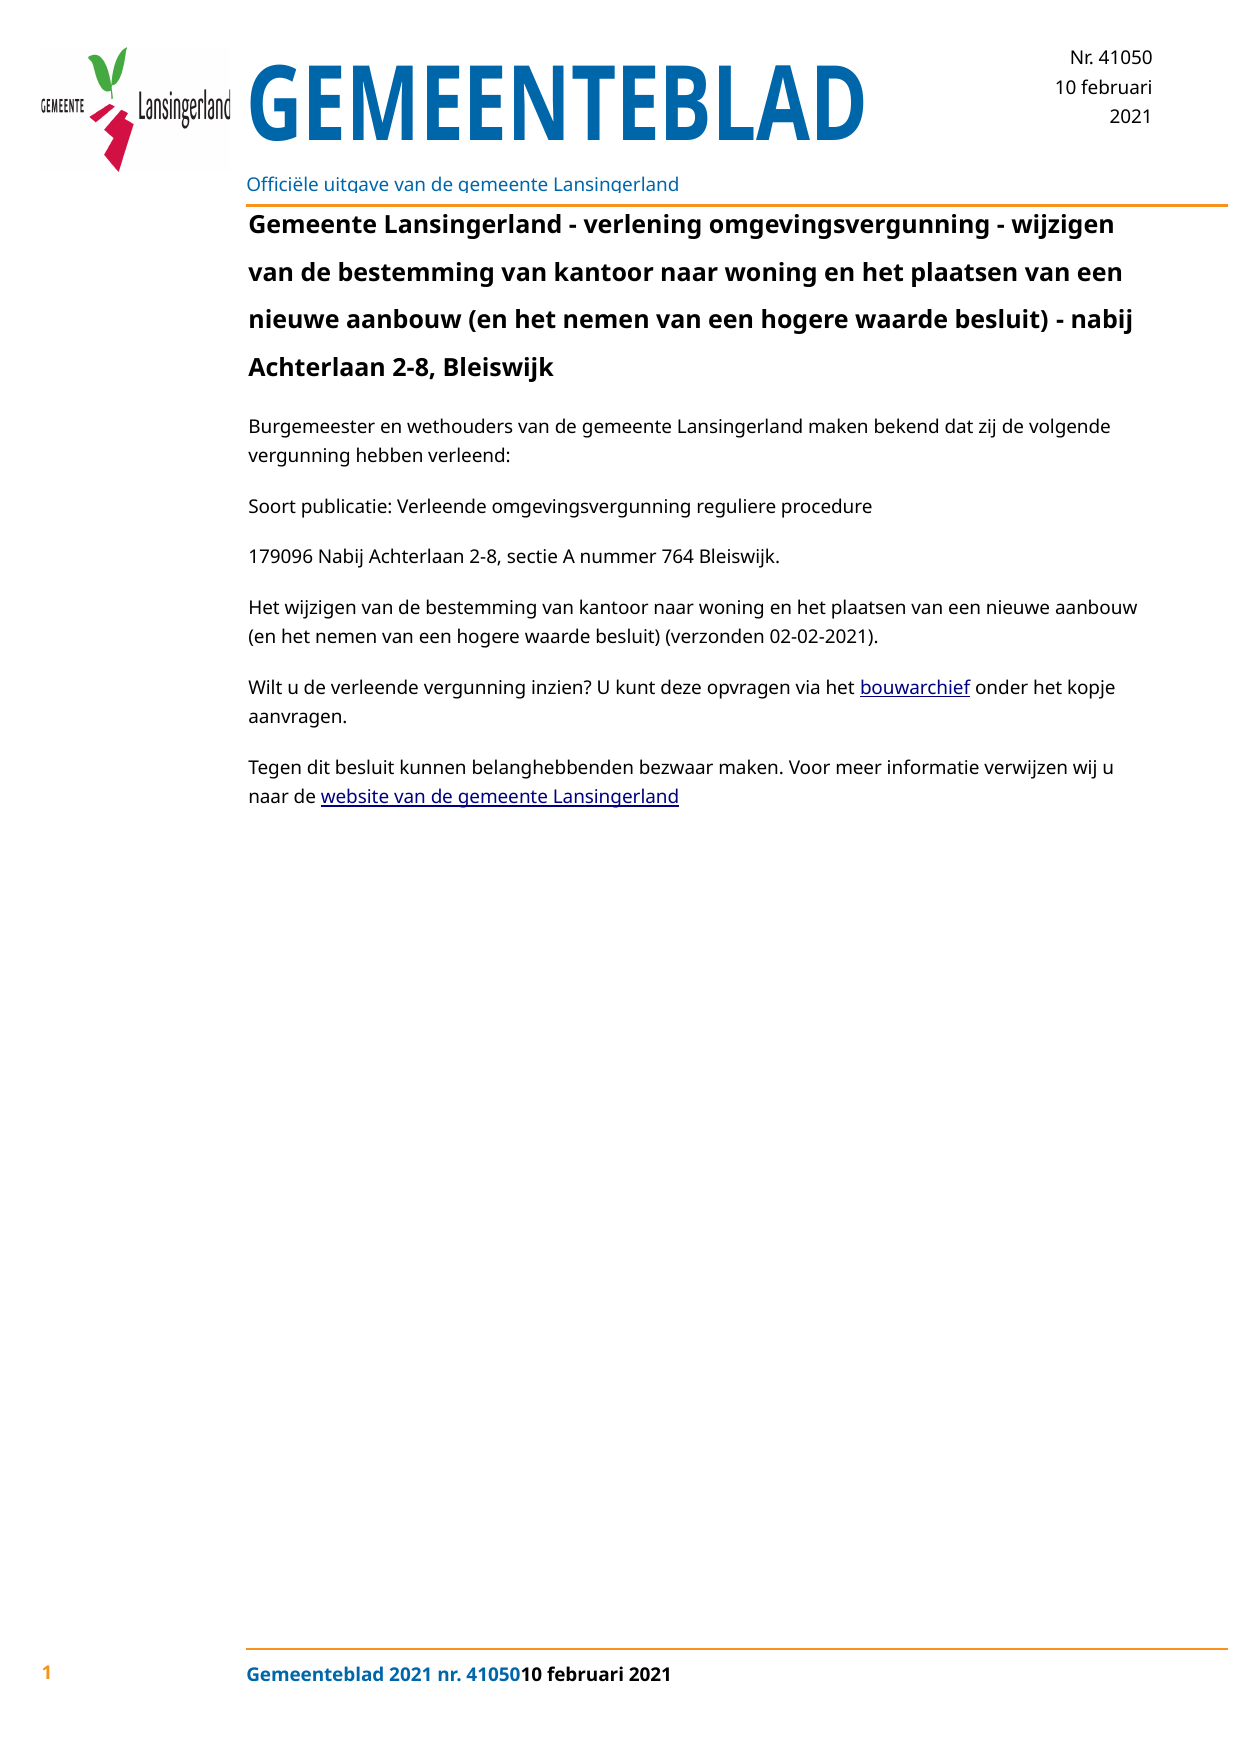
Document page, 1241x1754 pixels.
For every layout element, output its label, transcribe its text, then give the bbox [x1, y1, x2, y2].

text Het wijzigen van de bestemming van kantoor naar woning en het plaatsen van een nieuwe aanbouw (en het nemen van een hogere waarde besluit) (verzonden 02-02-2021). [248, 594, 1152, 649]
picture [41, 47, 231, 172]
text Gemeente Lansingerland - verlening omgevingsvergunning - wijzigen van de bestemming van kantoor naar woning en het plaatsen van een nieuwe aanbouw (en het nemen van een hogere waarde besluit) - nabij Achterlaan 2-8, Bleiswijk [248, 207, 1152, 384]
text Soort publicatie: Verleende omgevingsvergunning reguliere procedure [248, 493, 1152, 519]
text Burgemeester en wethouders van de gemeente Lansingerland maken bekend dat zij de volgende vergunning hebben verleend: [248, 413, 1152, 468]
text Tegen dit besluit kunnen belanghebbenden bezwaar maken. Voor meer informatie verwijzen wij u naar de website van de gemeente Lansingerland [248, 754, 1152, 809]
text Wilt u de verleende vergunning inzien? U kunt deze opvragen via het bouwarchief onder het kopje aanvragen. [248, 674, 1152, 729]
text 179096 Nabij Achterlaan 2-8, sectie A nummer 764 Bleiswijk. [248, 543, 1152, 569]
